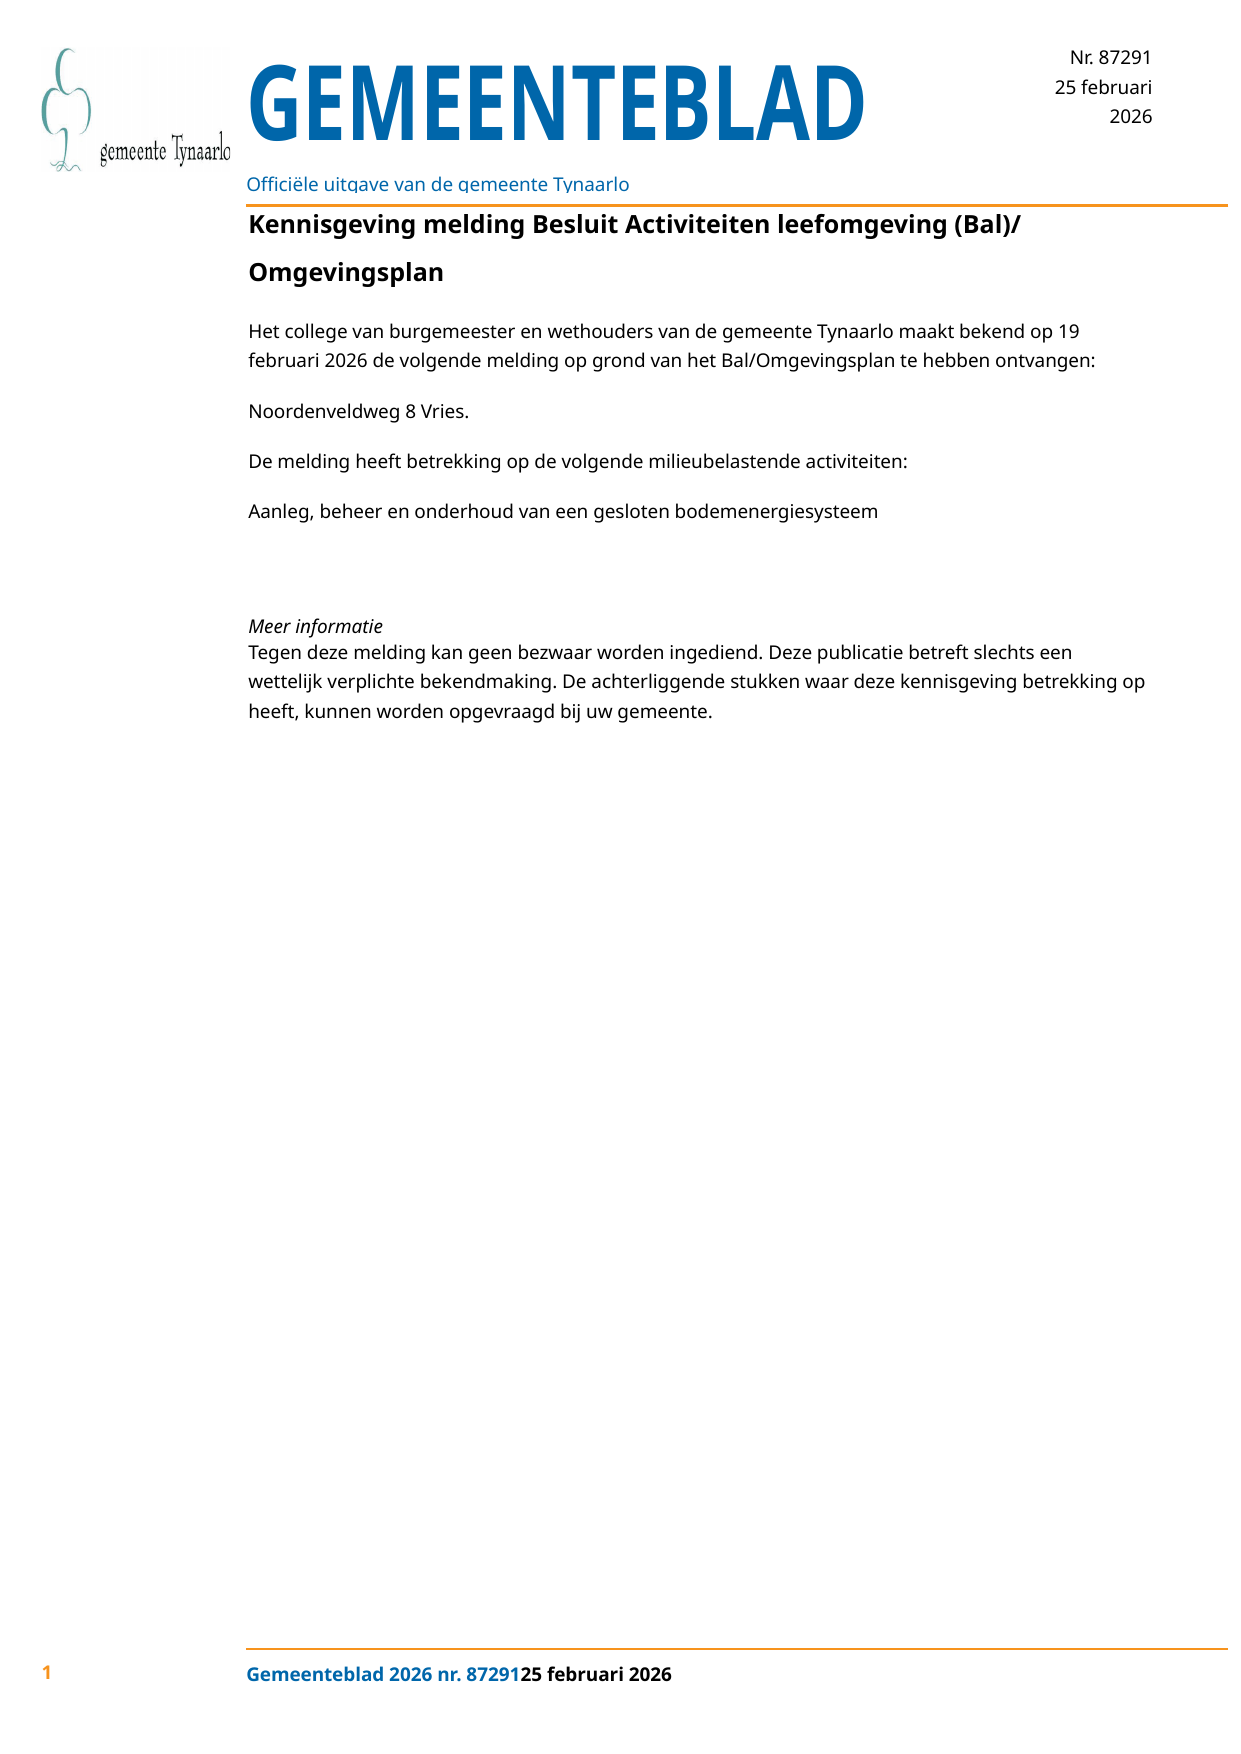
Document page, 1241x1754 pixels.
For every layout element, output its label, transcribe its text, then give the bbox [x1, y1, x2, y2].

text Aanleg, beheer en onderhoud van een gesloten bodemenergiesysteem [248, 499, 1152, 524]
text Tegen deze melding kan geen bezwaar worden ingediend. Deze publicatie betreft slechts een wettelijk verplichte bekendmaking. De achterliggende stukken waar deze kennisgeving betrekking op heeft, kunnen worden opgevraagd bij uw gemeente. [248, 639, 1152, 724]
text Meer informatie [248, 613, 1152, 639]
text Kennisgeving melding Besluit Activiteiten leefomgeving (Bal)/ Omgevingsplan [248, 207, 1152, 288]
picture [41, 47, 231, 172]
text Noordenveldweg 8 Vries. [248, 398, 1152, 424]
text De melding heeft betrekking op de volgende milieubelastende activiteiten: [248, 448, 1152, 474]
text Het college van burgemeester en wethouders van de gemeente Tynaarlo maakt bekend op 19 februari 2026 de volgende melding op grond van het Bal/Omgevingsplan te hebben ontvangen: [248, 318, 1152, 373]
